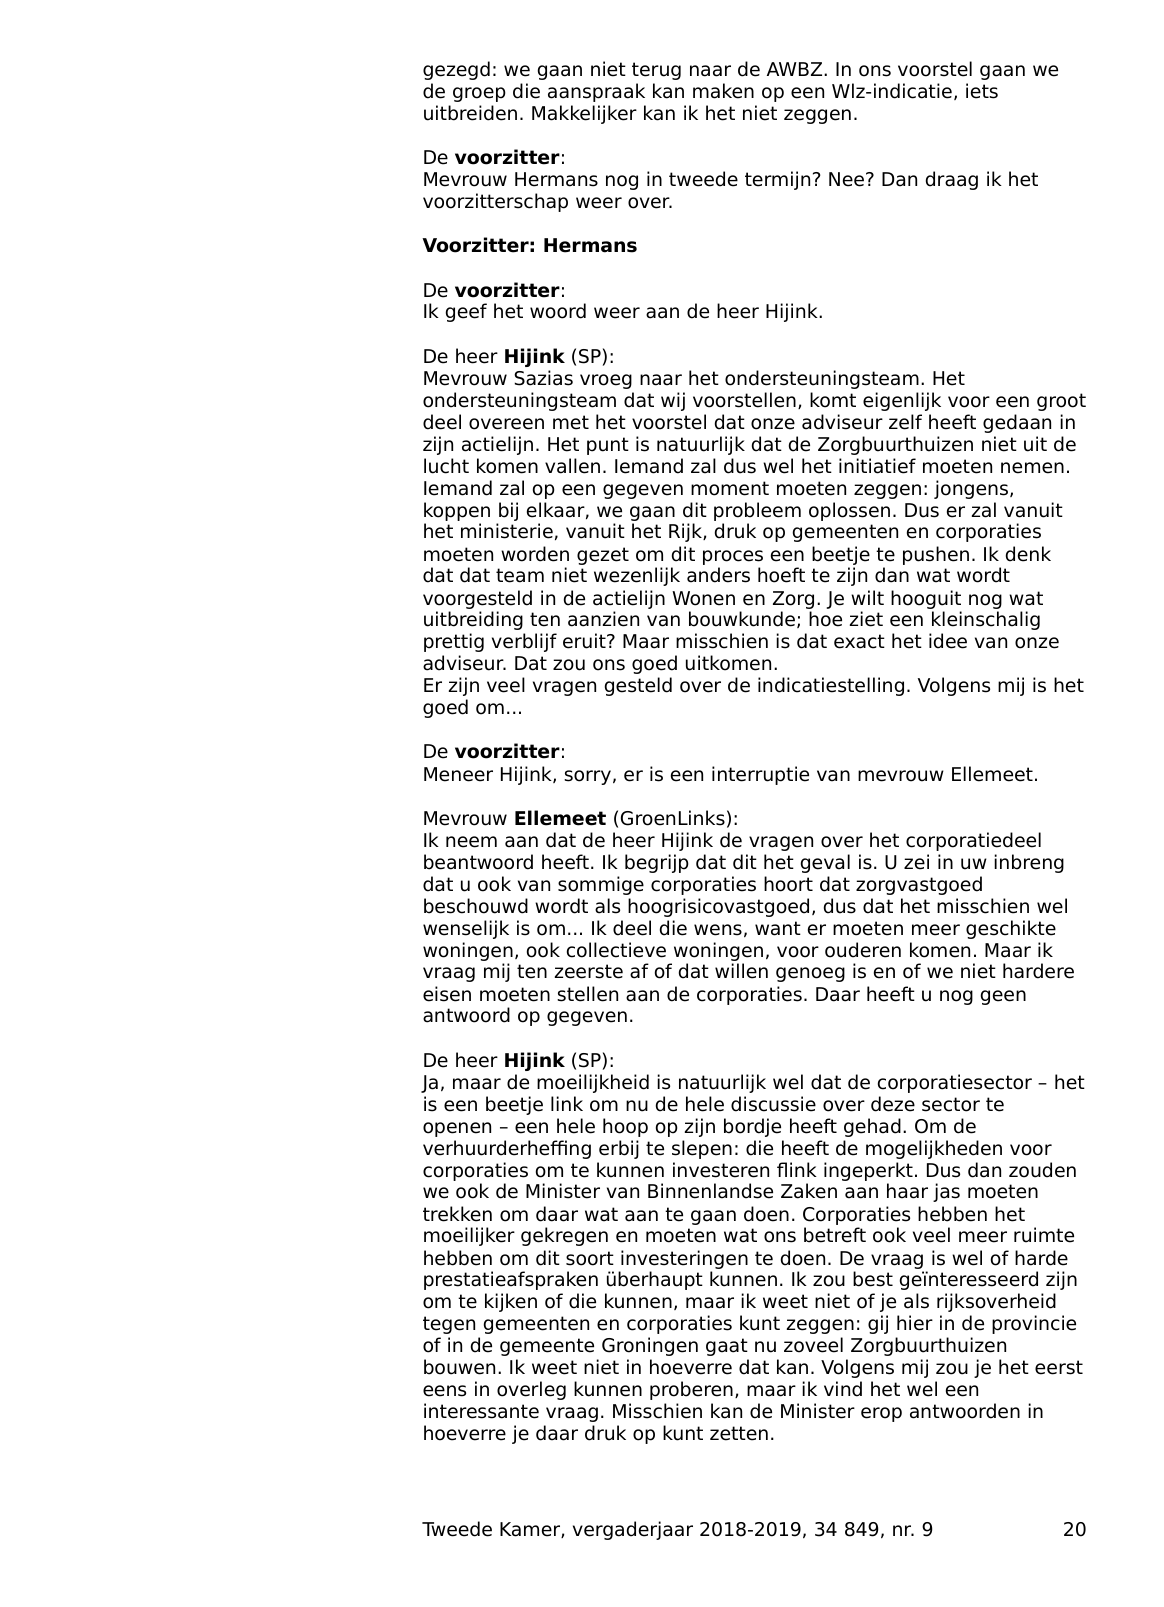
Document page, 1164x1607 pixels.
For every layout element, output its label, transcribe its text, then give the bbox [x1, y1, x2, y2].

text De voorzitter: [422, 279, 1087, 301]
text Ik neem aan dat de heer Hijink de vragen over het corporatiedeel beantwoord heeft. Ik begrijp dat dit het geval is. U zei in uw inbreng dat u ook van sommige corporaties hoort dat zorgvastgoed beschouwd wordt als hoogrisicovastgoed, dus dat het misschien wel wenselijk is om... Ik deel die wens, want er moeten meer geschikte woningen, ook collectieve woningen, voor ouderen komen. Maar ik vraag mij ten zeerste af of dat willen genoeg is en of we niet hardere eisen moeten stellen aan de corporaties. Daar heeft u nog geen antwoord op gegeven. [422, 829, 1087, 1027]
text De heer Hijink (SP): [422, 1049, 1087, 1072]
text Mevrouw Hermans nog in tweede termijn? Nee? Dan draag ik het voorzitterschap weer over. [422, 169, 1087, 213]
text Mevrouw Sazias vroeg naar het ondersteuningsteam. Het ondersteuningsteam dat wij voorstellen, komt eigenlijk voor een groot deel overeen met het voorstel dat onze adviseur zelf heeft gedaan in zijn actielijn. Het punt is natuurlijk dat de Zorgbuurthuizen niet uit de lucht komen vallen. Iemand zal dus wel het initiatief moeten nemen. Iemand zal op een gegeven moment moeten zeggen: jongens, koppen bij elkaar, we gaan dit probleem oplossen. Dus er zal vanuit het ministerie, vanuit het Rijk, druk op gemeenten en corporaties moeten worden gezet om dit proces een beetje te pushen. Ik denk dat dat team niet wezenlijk anders hoeft te zijn dan wat wordt voorgesteld in de actielijn Wonen en Zorg. Je wilt hooguit nog wat uitbreiding ten aanzien van bouwkunde; hoe ziet een kleinschalig prettig verblijf eruit? Maar misschien is dat exact het idee van onze adviseur. Dat zou ons goed uitkomen. [422, 368, 1087, 675]
subtitle Voorzitter: Hermans [422, 235, 1087, 257]
text Ja, maar de moeilijkheid is natuurlijk wel dat de corporatiesector – het is een beetje link om nu de hele discussie over deze sector te openen – een hele hoop op zijn bordje heeft gehad. Om de verhuurderheffing erbij te slepen: die heeft de mogelijkheden voor corporaties om te kunnen investeren flink ingeperkt. Dus dan zouden we ook de Minister van Binnenlandse Zaken aan haar jas moeten trekken om daar wat aan te gaan doen. Corporaties hebben het moeilijker gekregen en moeten wat ons betreft ook veel meer ruimte hebben om dit soort investeringen te doen. De vraag is wel of harde prestatieafspraken überhaupt kunnen. Ik zou best geïnteresseerd zijn om te kijken of die kunnen, maar ik weet niet of je als rijksoverheid tegen gemeenten en corporaties kunt zeggen: gij hier in de provincie of in de gemeente Groningen gaat nu zoveel Zorgbuurthuizen bouwen. Ik weet niet in hoeverre dat kan. Volgens mij zou je het eerst eens in overleg kunnen proberen, maar ik vind het wel een interessante vraag. Misschien kan de Minister erop antwoorden in hoeverre je daar druk op kunt zetten. [422, 1072, 1087, 1445]
text De voorzitter: [422, 147, 1087, 169]
text Meneer Hijink, sorry, er is een interruptie van mevrouw Ellemeet. [422, 763, 1087, 785]
text Er zijn veel vragen gesteld over de indicatiestelling. Volgens mij is het goed om... [422, 675, 1087, 719]
text Ik geef het woord weer aan de heer Hijink. [422, 301, 1087, 323]
text Mevrouw Ellemeet (GroenLinks): [422, 808, 1087, 829]
text De heer Hijink (SP): [422, 346, 1087, 368]
text De voorzitter: [422, 741, 1087, 763]
text gezegd: we gaan niet terug naar de AWBZ. In ons voorstel gaan we de groep die aanspraak kan maken op een Wlz-indicatie, iets uitbreiden. Makkelijker kan ik het niet zeggen. [422, 59, 1087, 125]
